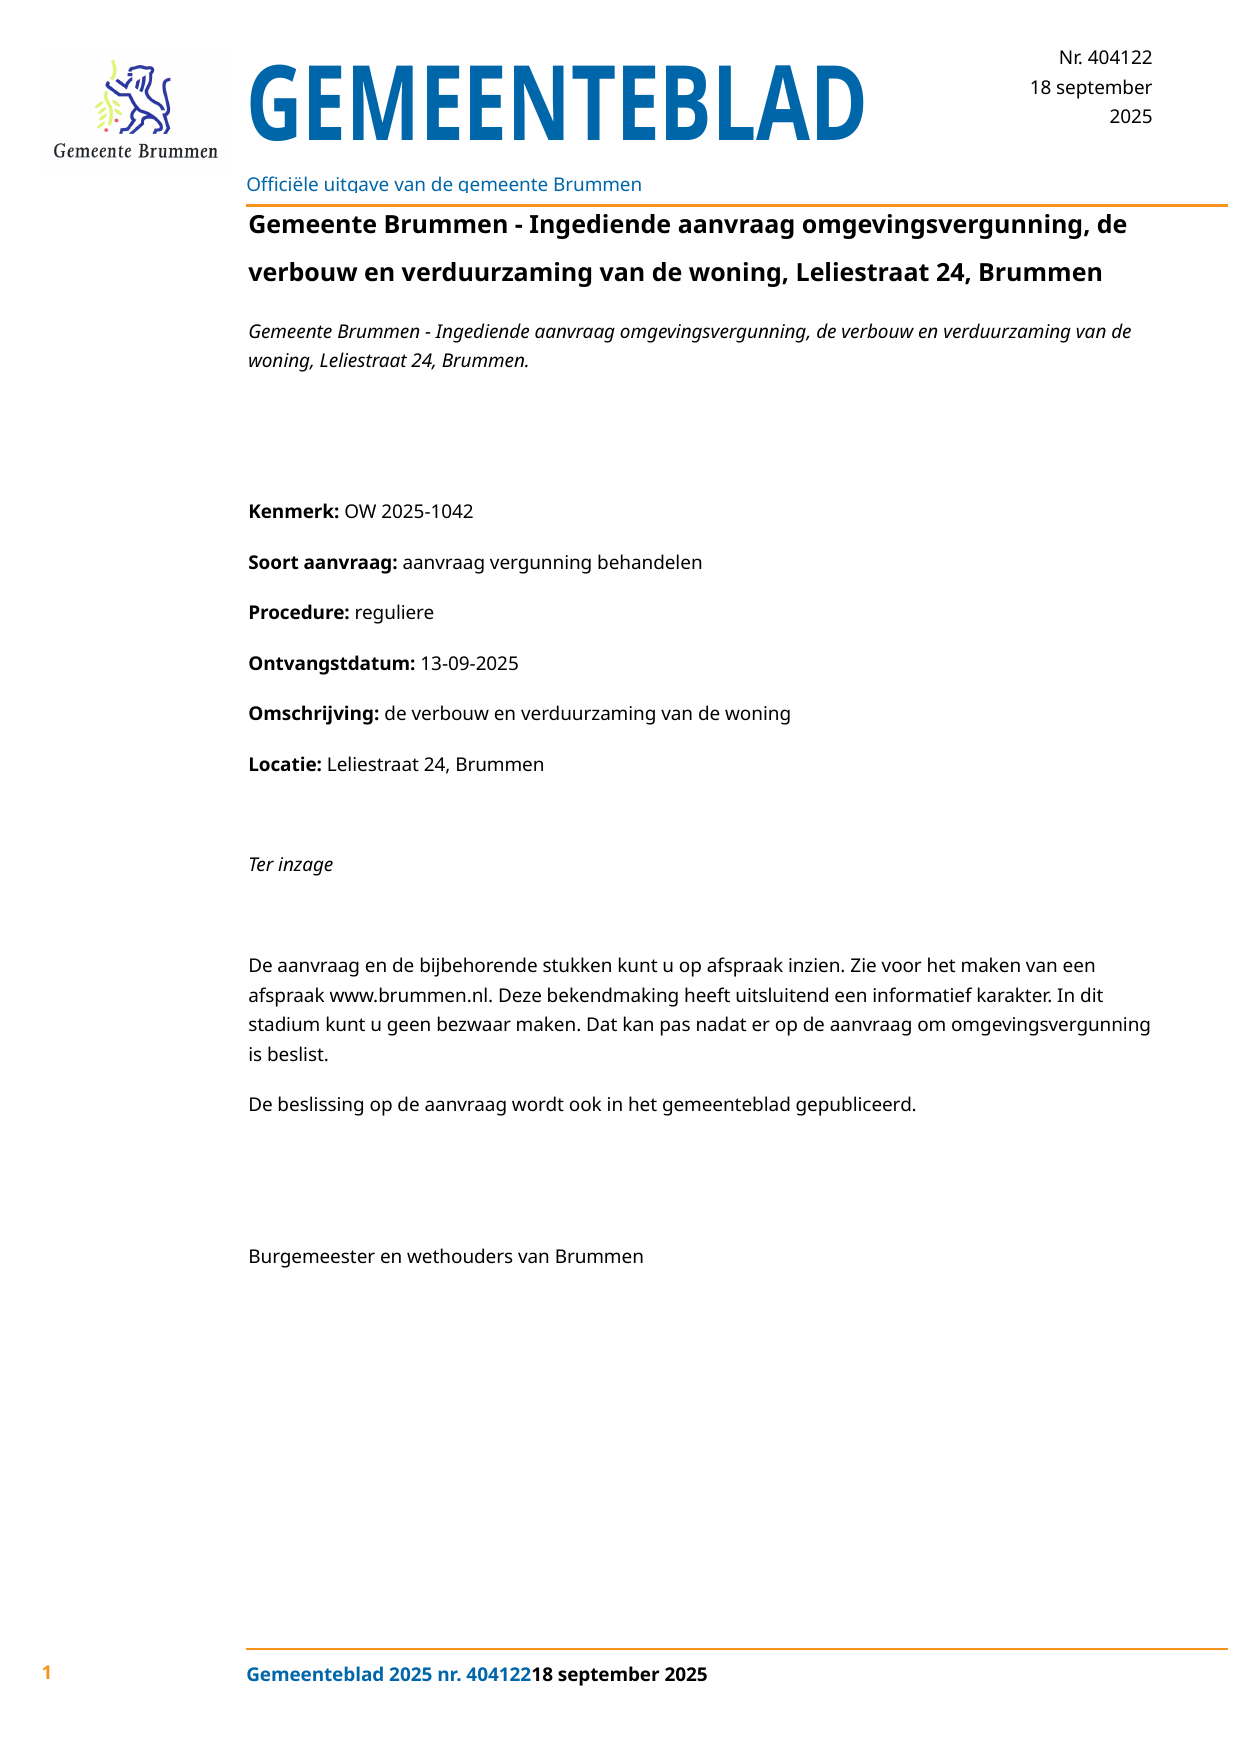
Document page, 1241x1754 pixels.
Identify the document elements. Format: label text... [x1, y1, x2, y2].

text Locatie: Leliestraat 24, Brummen [248, 751, 1152, 777]
text Ter inzage [248, 852, 1152, 877]
text Ontvangstdatum: 13-09-2025 [248, 650, 1152, 676]
text Burgemeester en wethouders van Brummen [248, 1243, 1152, 1269]
text Gemeente Brummen - Ingediende aanvraag omgevingsvergunning, de verbouw en verduurzaming van de woning, Leliestraat 24, Brummen. [248, 318, 1152, 373]
text Soort aanvraag: aanvraag vergunning behandelen [248, 549, 1152, 575]
text De beslissing op de aanvraag wordt ook in het gemeenteblad gepubliceerd. [248, 1092, 1152, 1117]
text Omschrijving: de verbouw en verduurzaming van de woning [248, 700, 1152, 726]
picture [41, 47, 231, 172]
text Gemeente Brummen - Ingediende aanvraag omgevingsvergunning, de verbouw en verduurzaming van de woning, Leliestraat 24, Brummen [248, 207, 1152, 288]
text Procedure: reguliere [248, 599, 1152, 625]
text Kenmerk: OW 2025-1042 [248, 499, 1152, 524]
text De aanvraag en de bijbehorende stukken kunt u op afspraak inzien. Zie voor het maken van een afspraak www.brummen.nl. Deze bekendmaking heeft uitsluitend een informatief karakter. In dit stadium kunt u geen bezwaar maken. Dat kan pas nadat er op de aanvraag om omgevingsvergunning is beslist. [248, 952, 1152, 1067]
